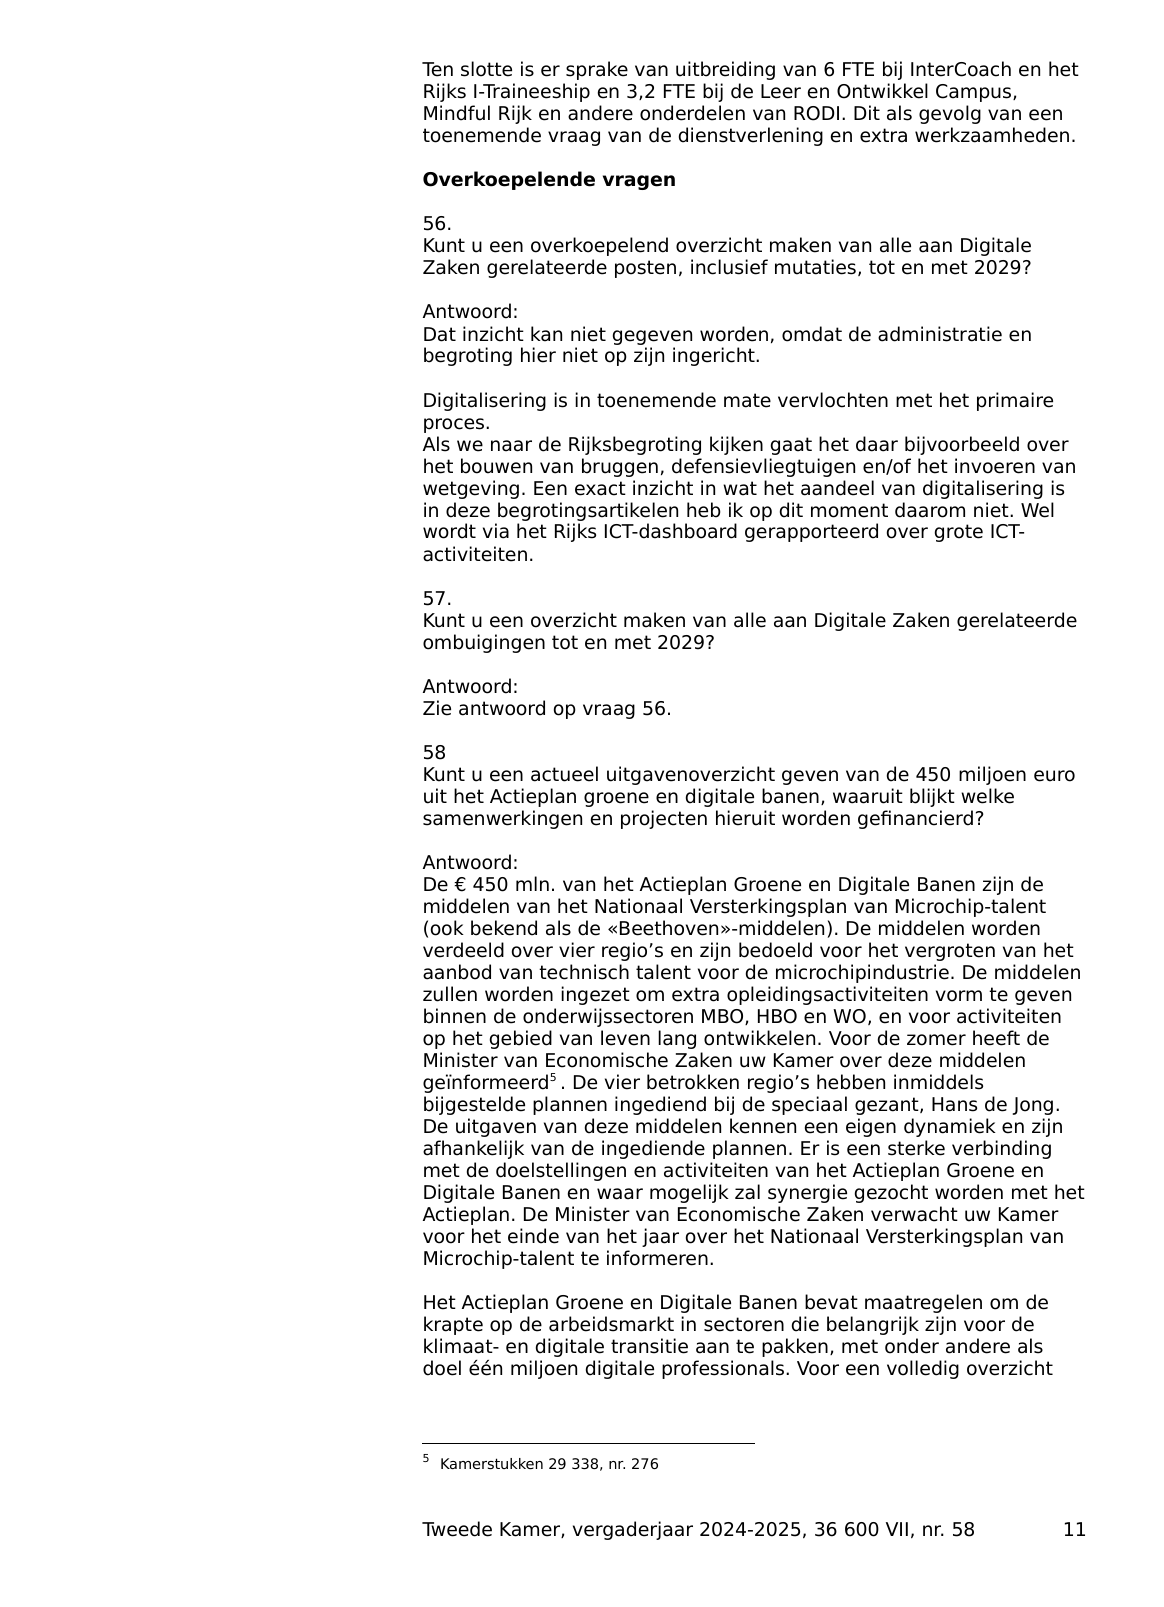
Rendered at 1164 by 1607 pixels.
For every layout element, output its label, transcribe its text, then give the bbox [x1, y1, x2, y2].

text Antwoord: [422, 852, 1087, 874]
text Kunt u een actueel uitgavenoverzicht geven van de 450 miljoen euro uit het Actieplan groene en digitale banen, waaruit blijkt welke samenwerkingen en projecten hieruit worden gefinancierd? [422, 764, 1087, 830]
text Zie antwoord op vraag 56. [422, 698, 1087, 720]
subtitle Overkoepelende vragen [422, 169, 1087, 191]
text De € 450 mln. van het Actieplan Groene en Digitale Banen zijn de middelen van het Nationaal Versterkingsplan van Microchip-talent (ook bekend als de «Beethoven»-middelen). De middelen worden verdeeld over vier regio’s en zijn bedoeld voor het vergroten van het aanbod van technisch talent voor de microchipindustrie. De middelen zullen worden ingezet om extra opleidingsactiviteiten vorm te geven binnen de onderwijssectoren MBO, HBO en WO, en voor activiteiten op het gebied van leven lang ontwikkelen. Voor de zomer heeft de Minister van Economische Zaken uw Kamer over deze middelen geïnformeerd. De vier betrokken regio’s hebben inmiddels bijgestelde plannen ingediend bij de speciaal gezant, Hans de Jong. De uitgaven van deze middelen kennen een eigen dynamiek en zijn afhankelijk van de ingediende plannen. Er is een sterke verbinding met de doelstellingen en activiteiten van het Actieplan Groene en Digitale Banen en waar mogelijk zal synergie gezocht worden met het Actieplan. De Minister van Economische Zaken verwacht uw Kamer voor het einde van het jaar over het Nationaal Versterkingsplan van Microchip-talent te informeren. [422, 874, 1087, 1269]
text Kunt u een overzicht maken van alle aan Digitale Zaken gerelateerde ombuigingen tot en met 2029? [422, 609, 1087, 653]
text Ten slotte is er sprake van uitbreiding van 6 FTE bij InterCoach en het Rijks I-Traineeship en 3,2 FTE bij de Leer en Ontwikkel Campus, Mindful Rijk en andere onderdelen van RODI. Dit als gevolg van een toenemende vraag van de dienstverlening en extra werkzaamheden. [422, 59, 1087, 147]
text Kamerstukken 29 338, nr. 276 [422, 1452, 1087, 1474]
text 56. [422, 213, 1087, 235]
text 57. [422, 588, 1087, 609]
text Antwoord: [422, 676, 1087, 698]
text Als we naar de Rijksbegroting kijken gaat het daar bijvoorbeeld over het bouwen van bruggen, defensievliegtuigen en/of het invoeren van wetgeving. Een exact inzicht in wat het aandeel van digitalisering is in deze begrotingsartikelen heb ik op dit moment daarom niet. Wel wordt via het Rijks ICT-dashboard gerapporteerd over grote ICT-activiteiten. [422, 433, 1087, 565]
text Dat inzicht kan niet gegeven worden, omdat de administratie en begroting hier niet op zijn ingericht. [422, 323, 1087, 367]
text Kunt u een overkoepelend overzicht maken van alle aan Digitale Zaken gerelateerde posten, inclusief mutaties, tot en met 2029? [422, 235, 1087, 279]
text Antwoord: [422, 301, 1087, 323]
text Digitalisering is in toenemende mate vervlochten met het primaire proces. [422, 389, 1087, 433]
text Het Actieplan Groene en Digitale Banen bevat maatregelen om de krapte op de arbeidsmarkt in sectoren die belangrijk zijn voor de klimaat- en digitale transitie aan te pakken, met onder andere als doel één miljoen digitale professionals. Voor een volledig overzicht [422, 1292, 1087, 1380]
text 58 [422, 742, 1087, 764]
